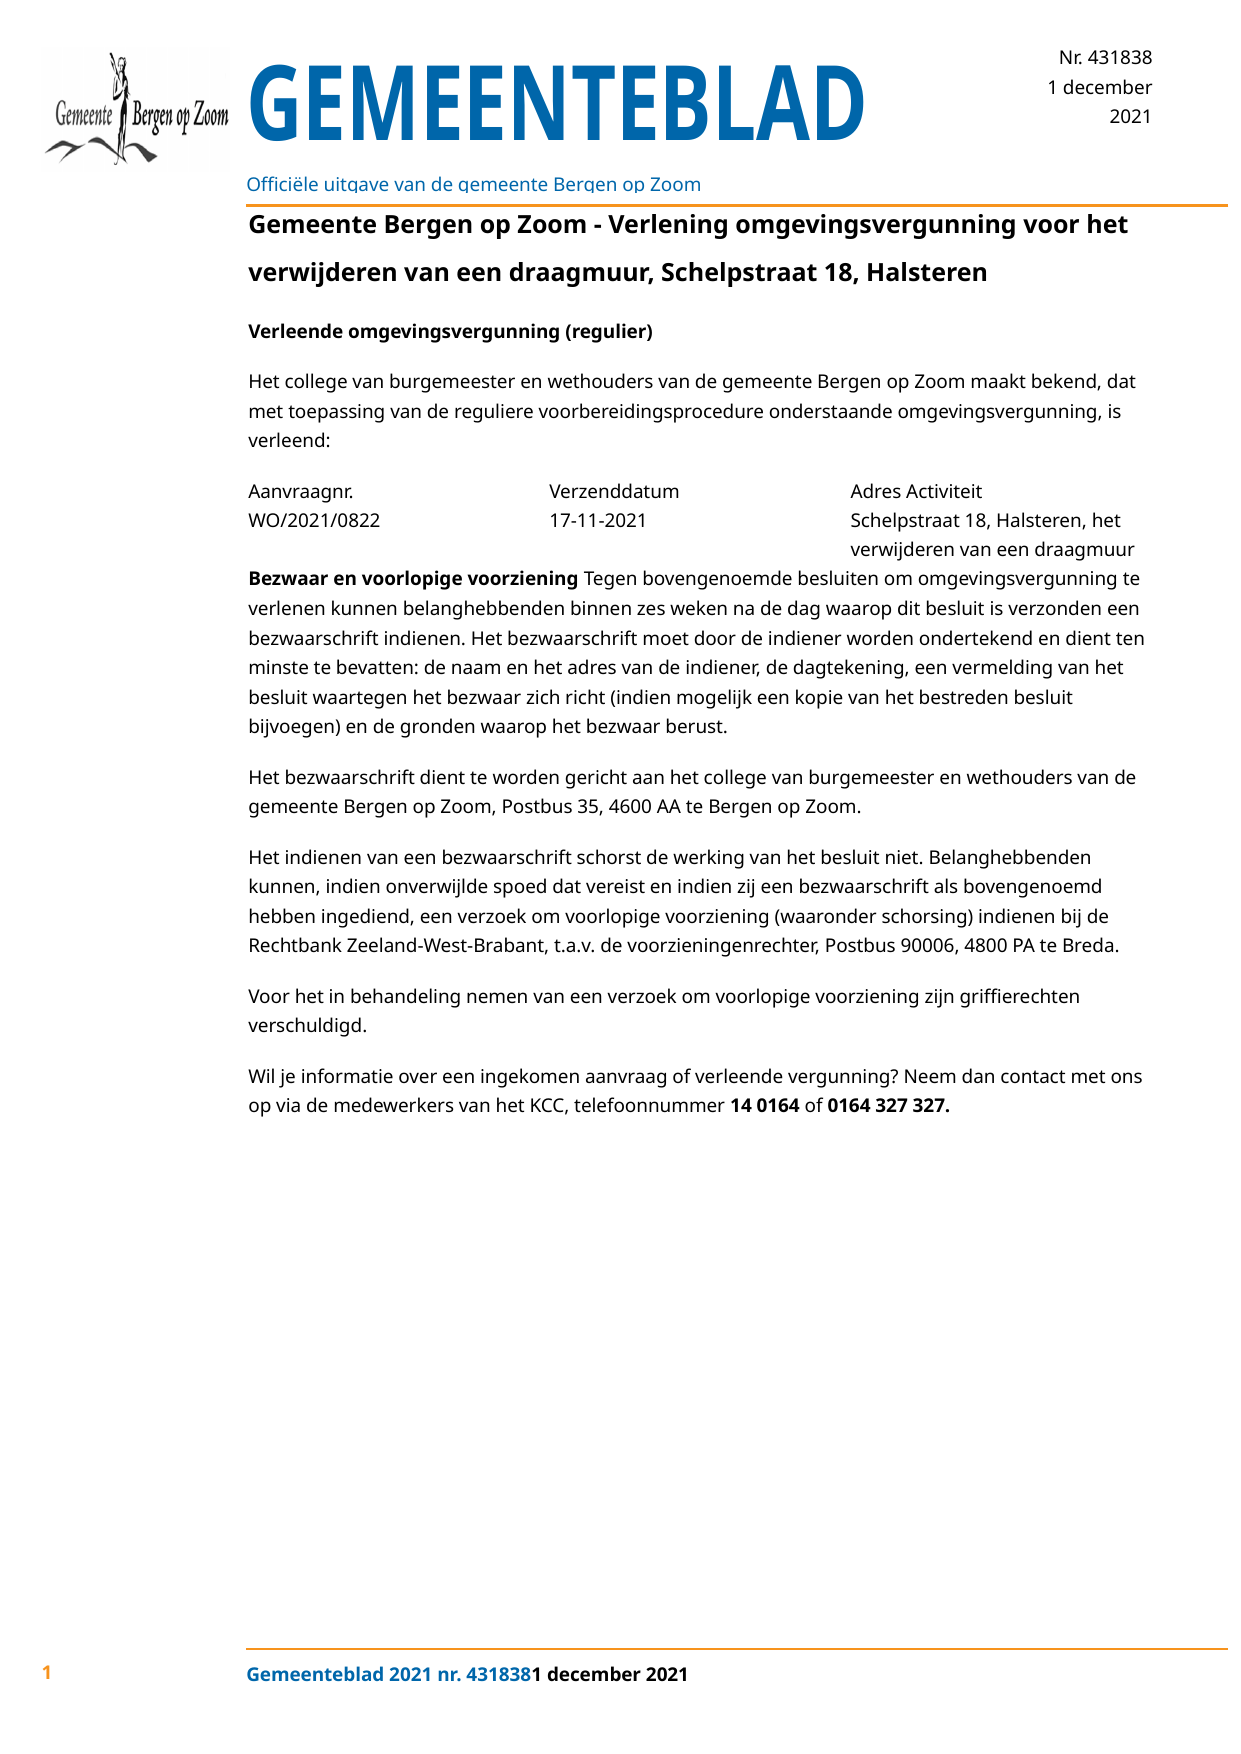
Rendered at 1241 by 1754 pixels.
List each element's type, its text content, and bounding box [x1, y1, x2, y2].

text Bezwaar en voorlopige voorziening Tegen bovengenoemde besluiten om omgevingsvergunning te verlenen kunnen belanghebbenden binnen zes weken na de dag waarop dit besluit is verzonden een bezwaarschrift indienen. Het bezwaarschrift moet door de indiener worden ondertekend en dient ten minste te bevatten: de naam en het adres van de indiener, de dagtekening, een vermelding van het besluit waartegen het bezwaar zich richt (indien mogelijk een kopie van het bestreden besluit bijvoegen) en de gronden waarop het bezwaar berust. [248, 566, 1152, 739]
text Verleende omgevingsvergunning (regulier) [248, 318, 1152, 344]
table_header Aanvraagnr. [248, 478, 549, 504]
text Het indienen van een bezwaarschrift schorst de werking van het besluit niet. Belanghebbenden kunnen, indien onverwijlde spoed dat vereist en indien zij een bezwaarschrift als bovengenoemd hebben ingediend, een verzoek om voorlopige voorziening (waaronder schorsing) indienen bij de Rechtbank Zeeland-West-Brabant, t.a.v. de voorzieningenrechter, Postbus 90006, 4800 PA te Breda. [248, 844, 1152, 958]
text Het college van burgemeester en wethouders van de gemeente Bergen op Zoom maakt bekend, dat met toepassing van de reguliere voorbereidingsprocedure onderstaande omgevingsvergunning, is verleend: [248, 368, 1152, 453]
text Het bezwaarschrift dient te worden gericht aan het college van burgemeester en wethouders van de gemeente Bergen op Zoom, Postbus 35, 4600 AA te Bergen op Zoom. [248, 764, 1152, 819]
picture [41, 47, 231, 172]
text Voor het in behandeling nemen van een verzoek om voorlopige voorziening zijn griffierechten verschuldigd. [248, 983, 1152, 1038]
table_header WO/2021/0822 [248, 507, 549, 562]
text Wil je informatie over een ingekomen aanvraag of verleende vergunning? Neem dan contact met ons op via de medewerkers van het KCC, telefoonnummer 14 0164 of 0164 327 327. [248, 1063, 1152, 1118]
table_header Adres Activiteit [850, 478, 1152, 504]
table_header Verzenddatum [549, 478, 850, 504]
text Gemeente Bergen op Zoom - Verlening omgevingsvergunning voor het verwijderen van een draagmuur, Schelpstraat 18, Halsteren [248, 207, 1152, 288]
table_header Schelpstraat 18, Halsteren, het verwijderen van een draagmuur [850, 507, 1152, 562]
table_header 17-11-2021 [549, 507, 850, 562]
